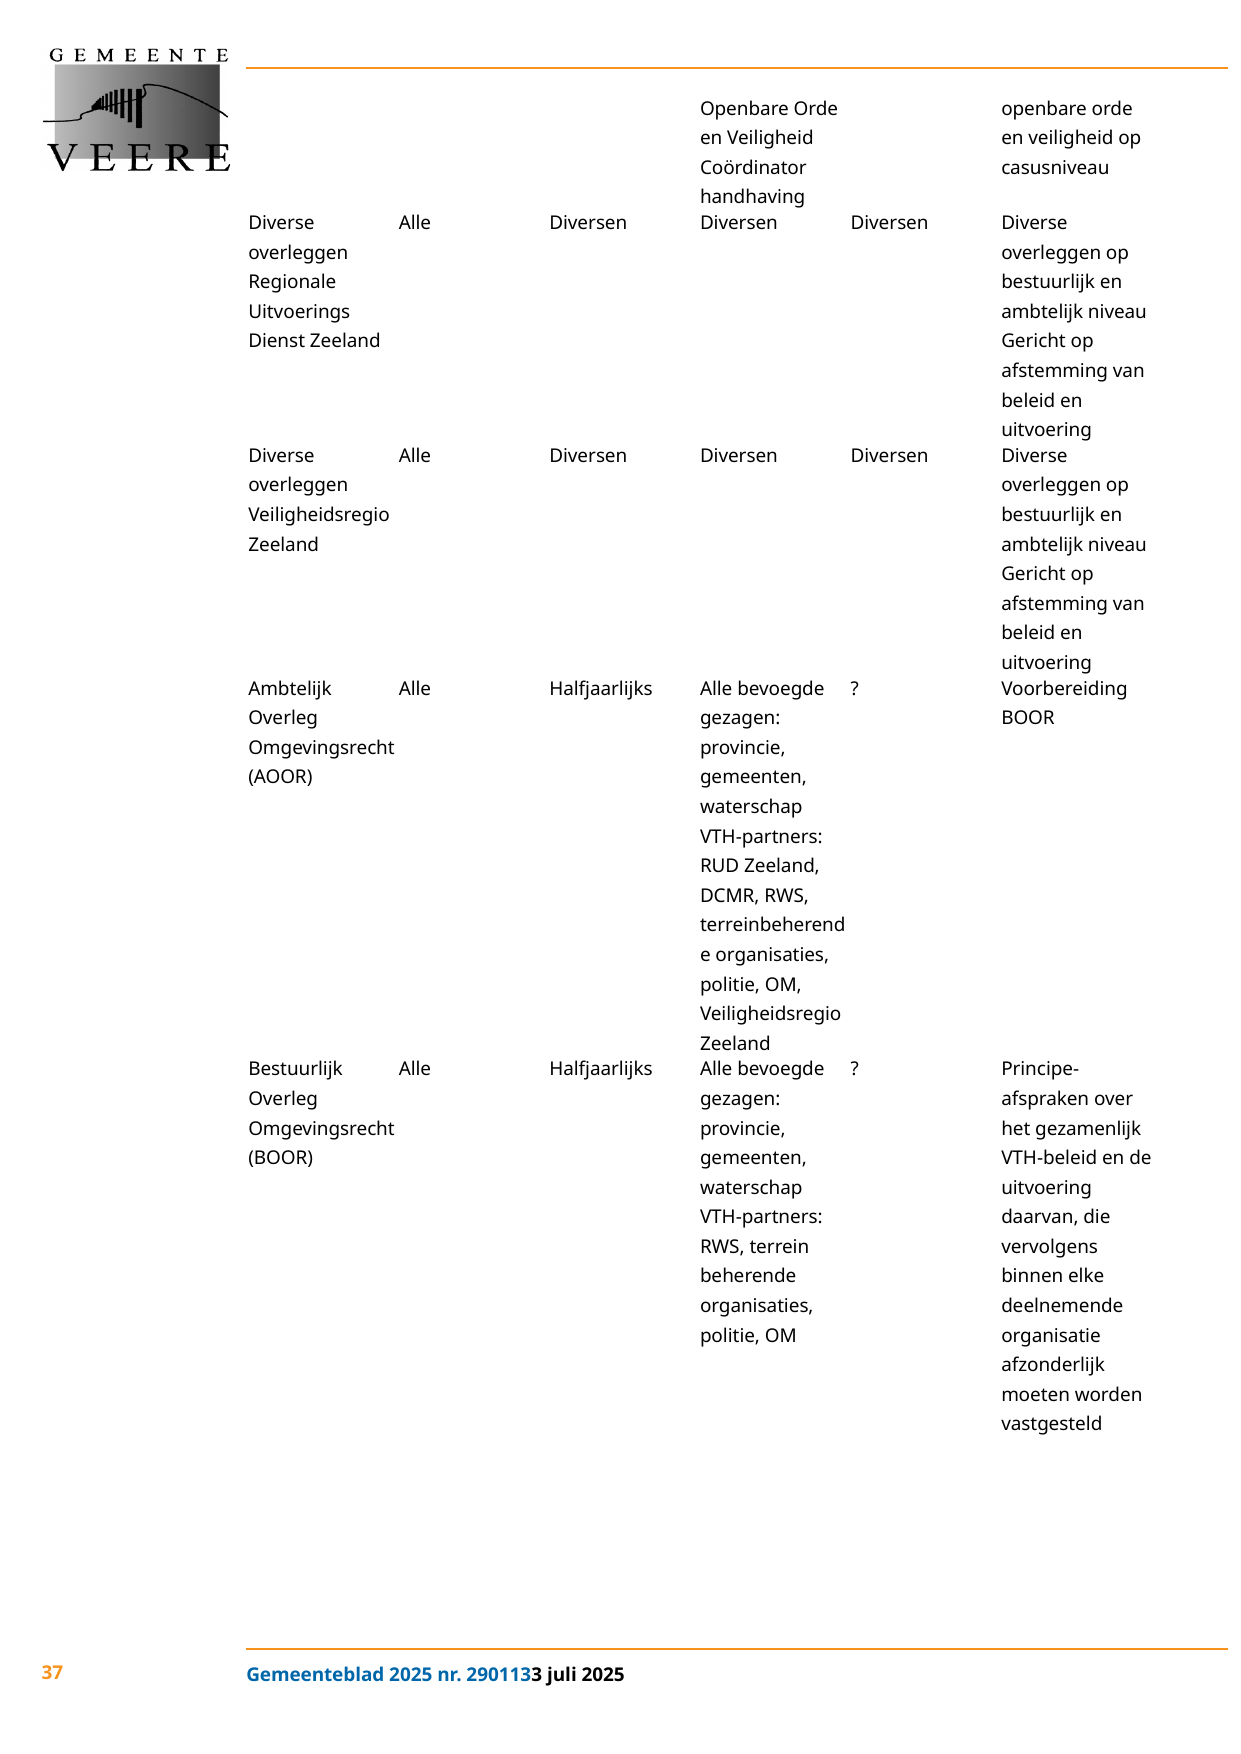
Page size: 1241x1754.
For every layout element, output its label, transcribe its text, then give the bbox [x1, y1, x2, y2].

table_cell Ambtelijk Overleg Omgevingsrecht (AOOR) [248, 675, 398, 1056]
table_cell Diverse overleggen Regionale Uitvoerings Dienst Zeeland [248, 209, 398, 442]
table_cell Diversen [549, 209, 700, 442]
table_cell openbare orde en veiligheid op casusniveau [1001, 95, 1152, 209]
table_cell Voorbereiding BOOR [1001, 675, 1152, 1056]
table_cell [399, 95, 549, 209]
table_cell [248, 95, 398, 209]
table_cell Halfjaarlijks [549, 675, 700, 1056]
table_cell Alle bevoegde gezagen: provincie, gemeenten, waterschap VTH-partners: RWS, terrein beherende organisaties, politie, OM [700, 1056, 850, 1436]
table_cell Diversen [700, 209, 850, 442]
picture [41, 47, 231, 172]
table_cell Diversen [850, 209, 1001, 442]
table_cell ? [850, 1056, 1001, 1436]
table_cell Bestuurlijk Overleg Omgevingsrecht (BOOR) [248, 1056, 398, 1436]
table_cell Alle [399, 442, 549, 675]
table_cell Diversen [700, 442, 850, 675]
table_cell Diverse overleggen Veiligheidsregio Zeeland [248, 442, 398, 675]
table_cell Diversen [549, 442, 700, 675]
table_cell Alle [399, 209, 549, 442]
table_cell Alle [399, 1056, 549, 1436]
table_cell Alle [399, 675, 549, 1056]
table_cell ? [850, 675, 1001, 1056]
table_cell [850, 95, 1001, 209]
table_cell Alle bevoegde gezagen: provincie, gemeenten, waterschap VTH-partners: RUD Zeeland, DCMR, RWS, terreinbeherende organisaties, politie, OM, Veiligheidsregio Zeeland [700, 675, 850, 1056]
table_cell Openbare Orde en Veiligheid Coördinator handhaving [700, 95, 850, 209]
table_cell Principe-afspraken over het gezamenlijk VTH-beleid en de uitvoering daarvan, die vervolgens binnen elke deelnemende organisatie afzonderlijk moeten worden vastgesteld [1001, 1056, 1152, 1436]
table_cell Diverse overleggen op bestuurlijk en ambtelijk niveau Gericht op afstemming van beleid en uitvoering [1001, 442, 1152, 675]
table_cell Diverse overleggen op bestuurlijk en ambtelijk niveau Gericht op afstemming van beleid en uitvoering [1001, 209, 1152, 442]
table_cell Halfjaarlijks [549, 1056, 700, 1436]
table_cell [549, 95, 700, 209]
table_cell Diversen [850, 442, 1001, 675]
